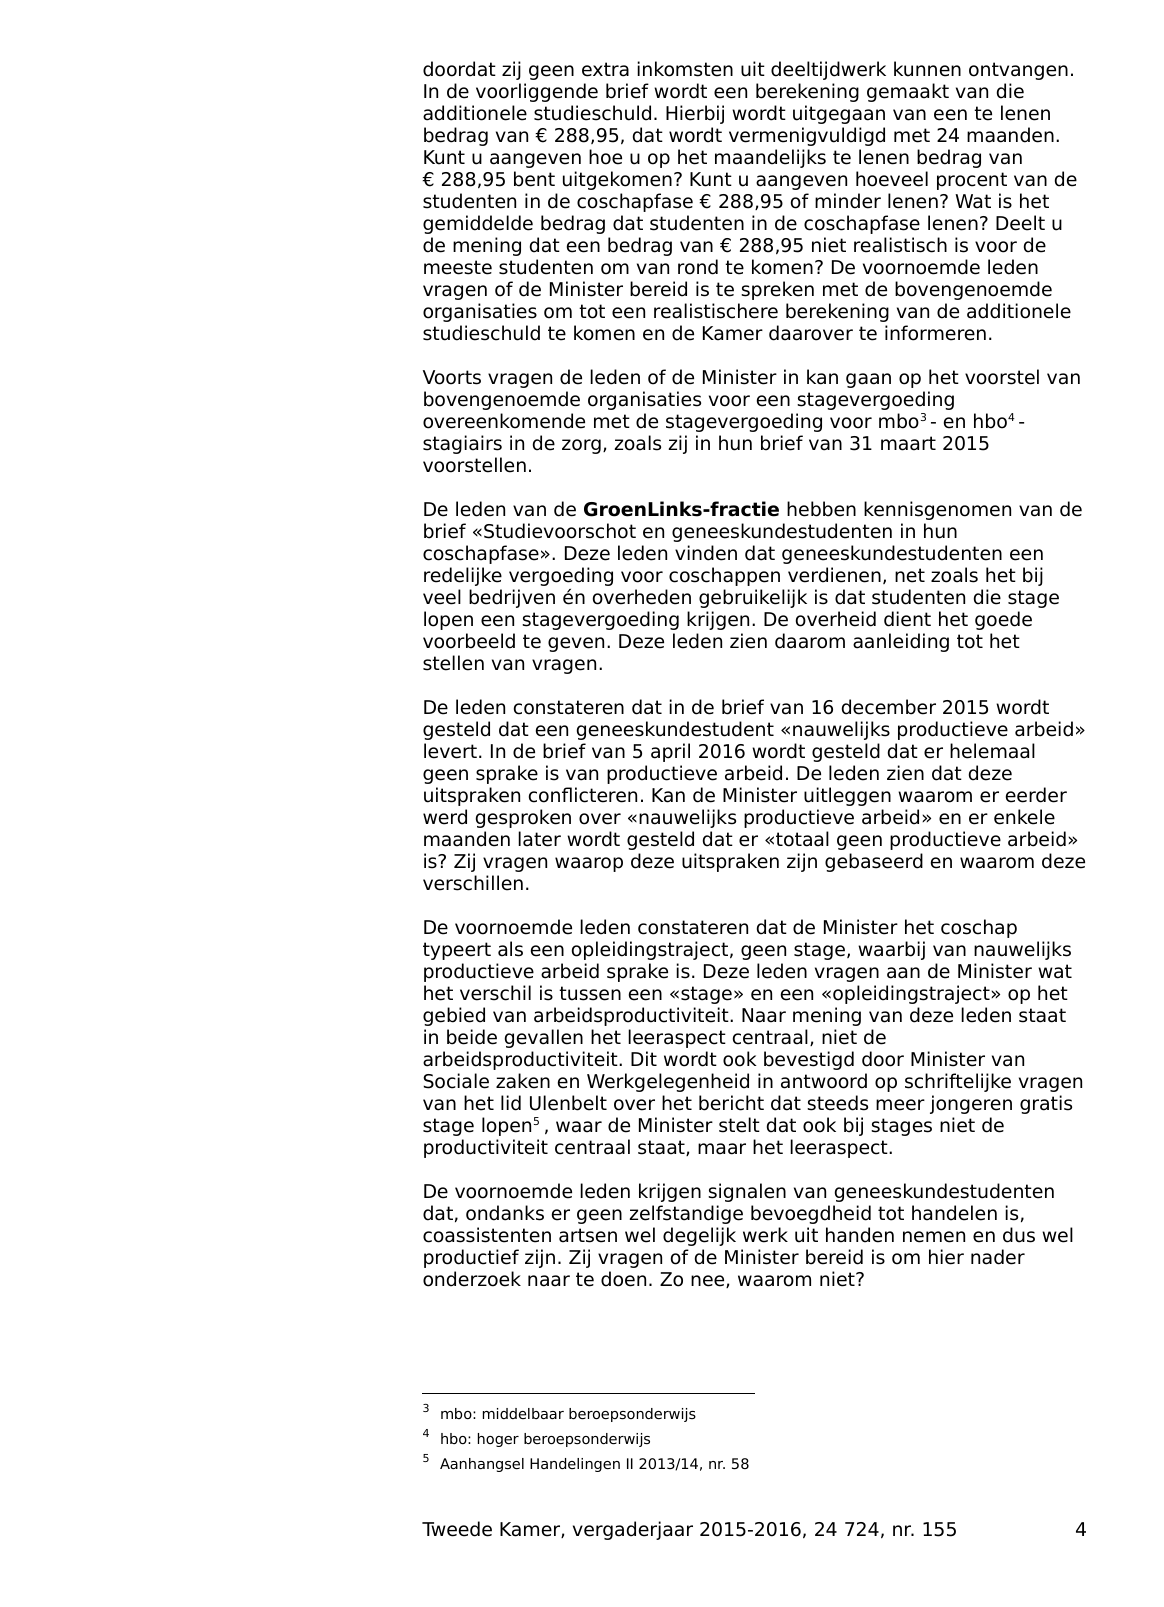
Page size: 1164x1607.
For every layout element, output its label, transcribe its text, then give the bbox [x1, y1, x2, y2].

text De voornoemde leden krijgen signalen van geneeskundestudenten dat, ondanks er geen zelfstandige bevoegdheid tot handelen is, coassistenten artsen wel degelijk werk uit handen nemen en dus wel productief zijn. Zij vragen of de Minister bereid is om hier nader onderzoek naar te doen. Zo nee, waarom niet? [422, 1181, 1087, 1291]
text De leden constateren dat in de brief van 16 december 2015 wordt gesteld dat een geneeskundestudent «nauwelijks productieve arbeid» levert. In de brief van 5 april 2016 wordt gesteld dat er helemaal geen sprake is van productieve arbeid. De leden zien dat deze uitspraken conflicteren. Kan de Minister uitleggen waarom er eerder werd gesproken over «nauwelijks productieve arbeid» en er enkele maanden later wordt gesteld dat er «totaal geen productieve arbeid» is? Zij vragen waarop deze uitspraken zijn gebaseerd en waarom deze verschillen. [422, 697, 1087, 895]
text mbo: middelbaar beroepsonderwijs [422, 1402, 1087, 1424]
text De leden van de GroenLinks-fractie hebben kennisgenomen van de brief «Studievoorschot en geneeskundestudenten in hun coschapfase». Deze leden vinden dat geneeskundestudenten een redelijke vergoeding voor coschappen verdienen, net zoals het bij veel bedrijven én overheden gebruikelijk is dat studenten die stage lopen een stagevergoeding krijgen. De overheid dient het goede voorbeeld te geven. Deze leden zien daarom aanleiding tot het stellen van vragen. [422, 499, 1087, 675]
text De voornoemde leden constateren dat de Minister het coschap typeert als een opleidingstraject, geen stage, waarbij van nauwelijks productieve arbeid sprake is. Deze leden vragen aan de Minister wat het verschil is tussen een «stage» en een «opleidingstraject» op het gebied van arbeidsproductiviteit. Naar mening van deze leden staat in beide gevallen het leeraspect centraal, niet de arbeidsproductiviteit. Dit wordt ook bevestigd door Minister van Sociale zaken en Werkgelegenheid in antwoord op schriftelijke vragen van het lid Ulenbelt over het bericht dat steeds meer jongeren gratis stage lopen, waar de Minister stelt dat ook bij stages niet de productiviteit centraal staat, maar het leeraspect. [422, 917, 1087, 1159]
text Aanhangsel Handelingen II 2013/14, nr. 58 [422, 1452, 1087, 1474]
text doordat zij geen extra inkomsten uit deeltijdwerk kunnen ontvangen. In de voorliggende brief wordt een berekening gemaakt van die additionele studieschuld. Hierbij wordt uitgegaan van een te lenen bedrag van € 288,95, dat wordt vermenigvuldigd met 24 maanden. Kunt u aangeven hoe u op het maandelijks te lenen bedrag van € 288,95 bent uitgekomen? Kunt u aangeven hoeveel procent van de studenten in de coschapfase € 288,95 of minder lenen? Wat is het gemiddelde bedrag dat studenten in de coschapfase lenen? Deelt u de mening dat een bedrag van € 288,95 niet realistisch is voor de meeste studenten om van rond te komen? De voornoemde leden vragen of de Minister bereid is te spreken met de bovengenoemde organisaties om tot een realistischere berekening van de additionele studieschuld te komen en de Kamer daarover te informeren. [422, 59, 1087, 345]
text hbo: hoger beroepsonderwijs [422, 1427, 1087, 1449]
text Voorts vragen de leden of de Minister in kan gaan op het voorstel van bovengenoemde organisaties voor een stagevergoeding overeenkomende met de stagevergoeding voor mbo- en hbo-stagiairs in de zorg, zoals zij in hun brief van 31 maart 2015 voorstellen. [422, 367, 1087, 477]
